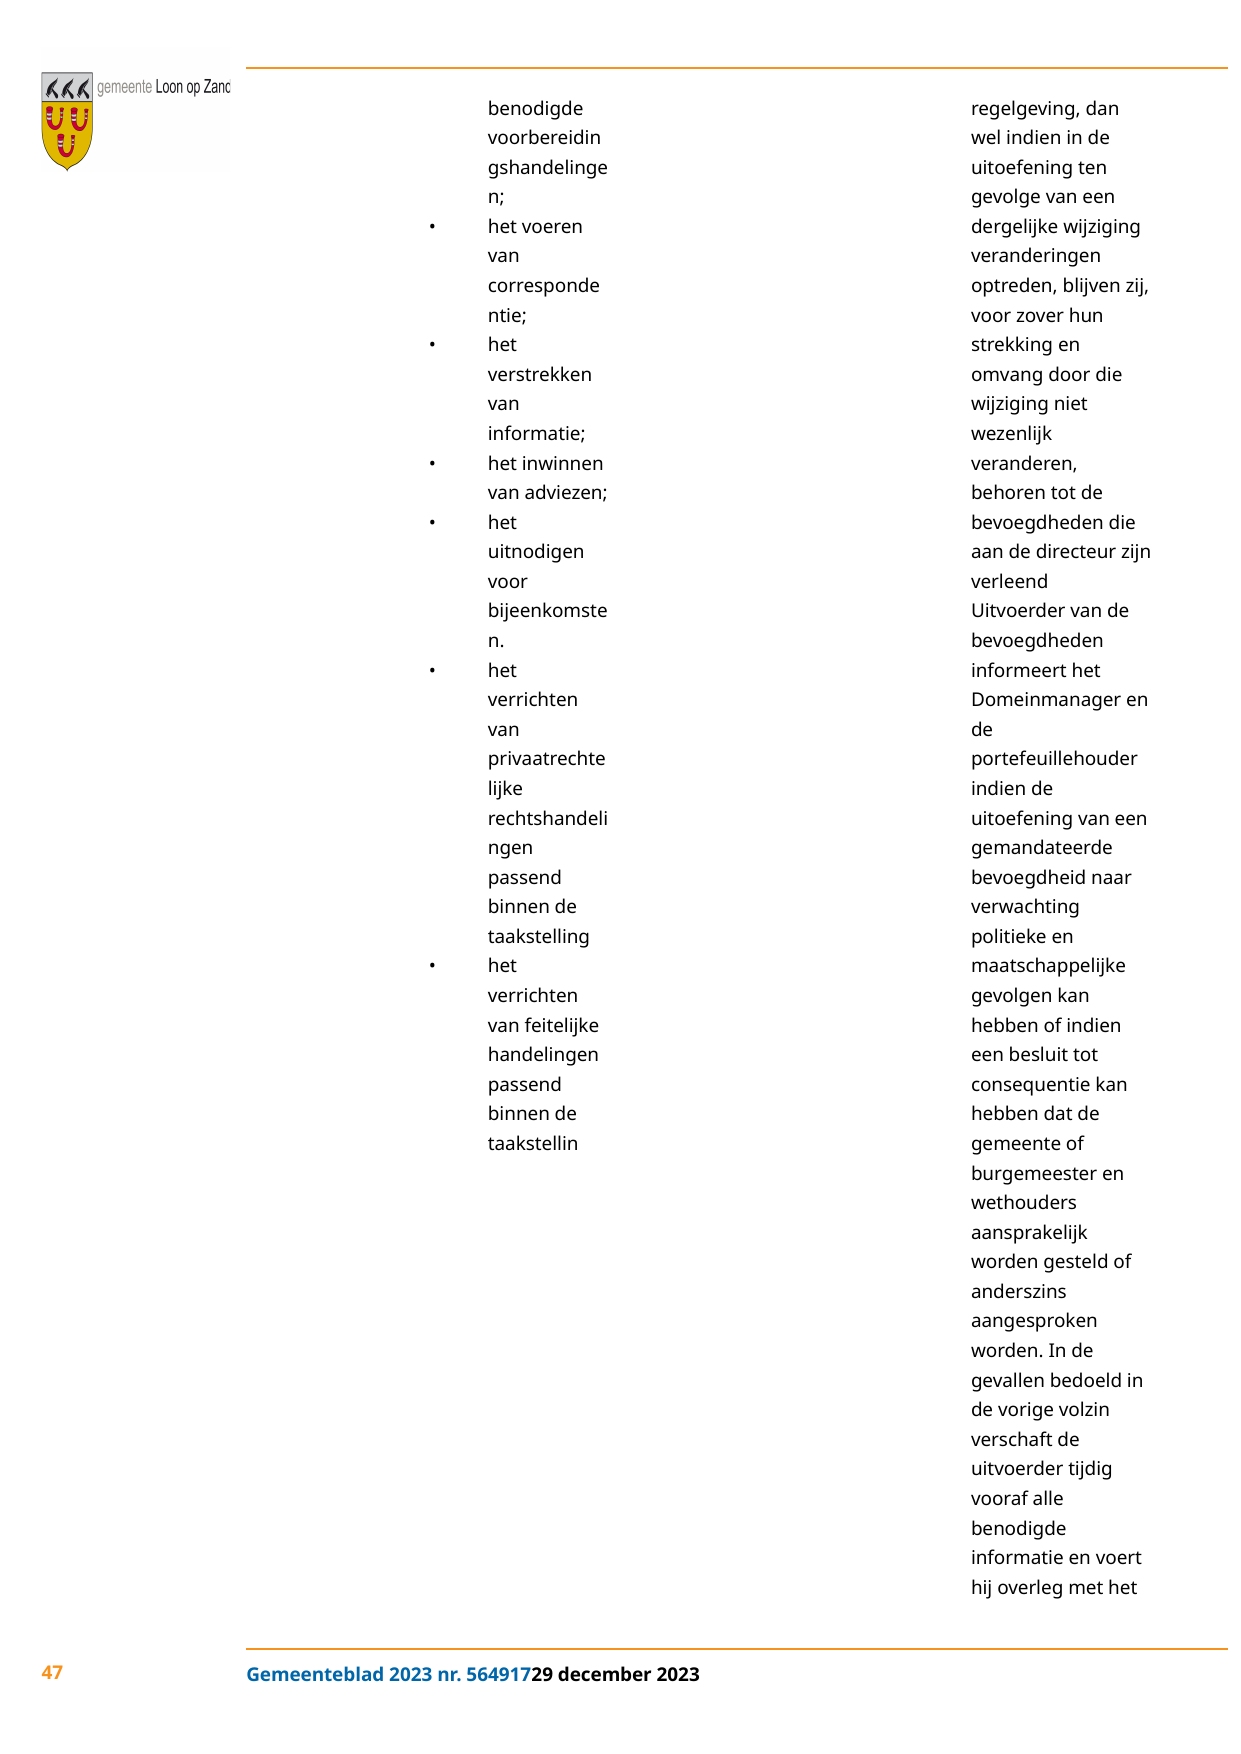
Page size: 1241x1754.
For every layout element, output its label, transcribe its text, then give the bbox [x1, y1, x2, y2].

table_cell regelgeving, dan wel indien in de uitoefening ten gevolge van een dergelijke wijziging veranderingen optreden, blijven zij, voor zover hun strekking en omvang door die wijziging niet wezenlijk veranderen, behoren tot de bevoegdheden die aan de directeur zijn verleend Uitvoerder van de bevoegdheden informeert het Domeinmanager en de portefeuillehouder indien de uitoefening van een gemandateerde bevoegdheid naar verwachting politieke en maatschappelijke gevolgen kan hebben of indien een besluit tot consequentie kan hebben dat de gemeente of burgemeester en wethouders aansprakelijk worden gesteld of anderszins aangesproken worden. In de gevallen bedoeld in de vorige volzin verschaft de uitvoerder tijdig vooraf alle benodigde informatie en voert hij overleg met het [971, 95, 1152, 1600]
table_cell [248, 95, 429, 1600]
table_cell [790, 95, 971, 1600]
table_cell [609, 95, 790, 1600]
picture [41, 47, 231, 172]
table_cell benodigde voorbereidingshandelingen; het voeren van correspondentie; het verstrekken van informatie; het inwinnen van adviezen; het uitnodigen voor bijeenkomsten. het verrichten van privaatrechtelijke rechtshandelingen passend binnen de taakstelling het verrichten van feitelijke handelingen passend binnen de taakstellin [429, 95, 609, 1600]
